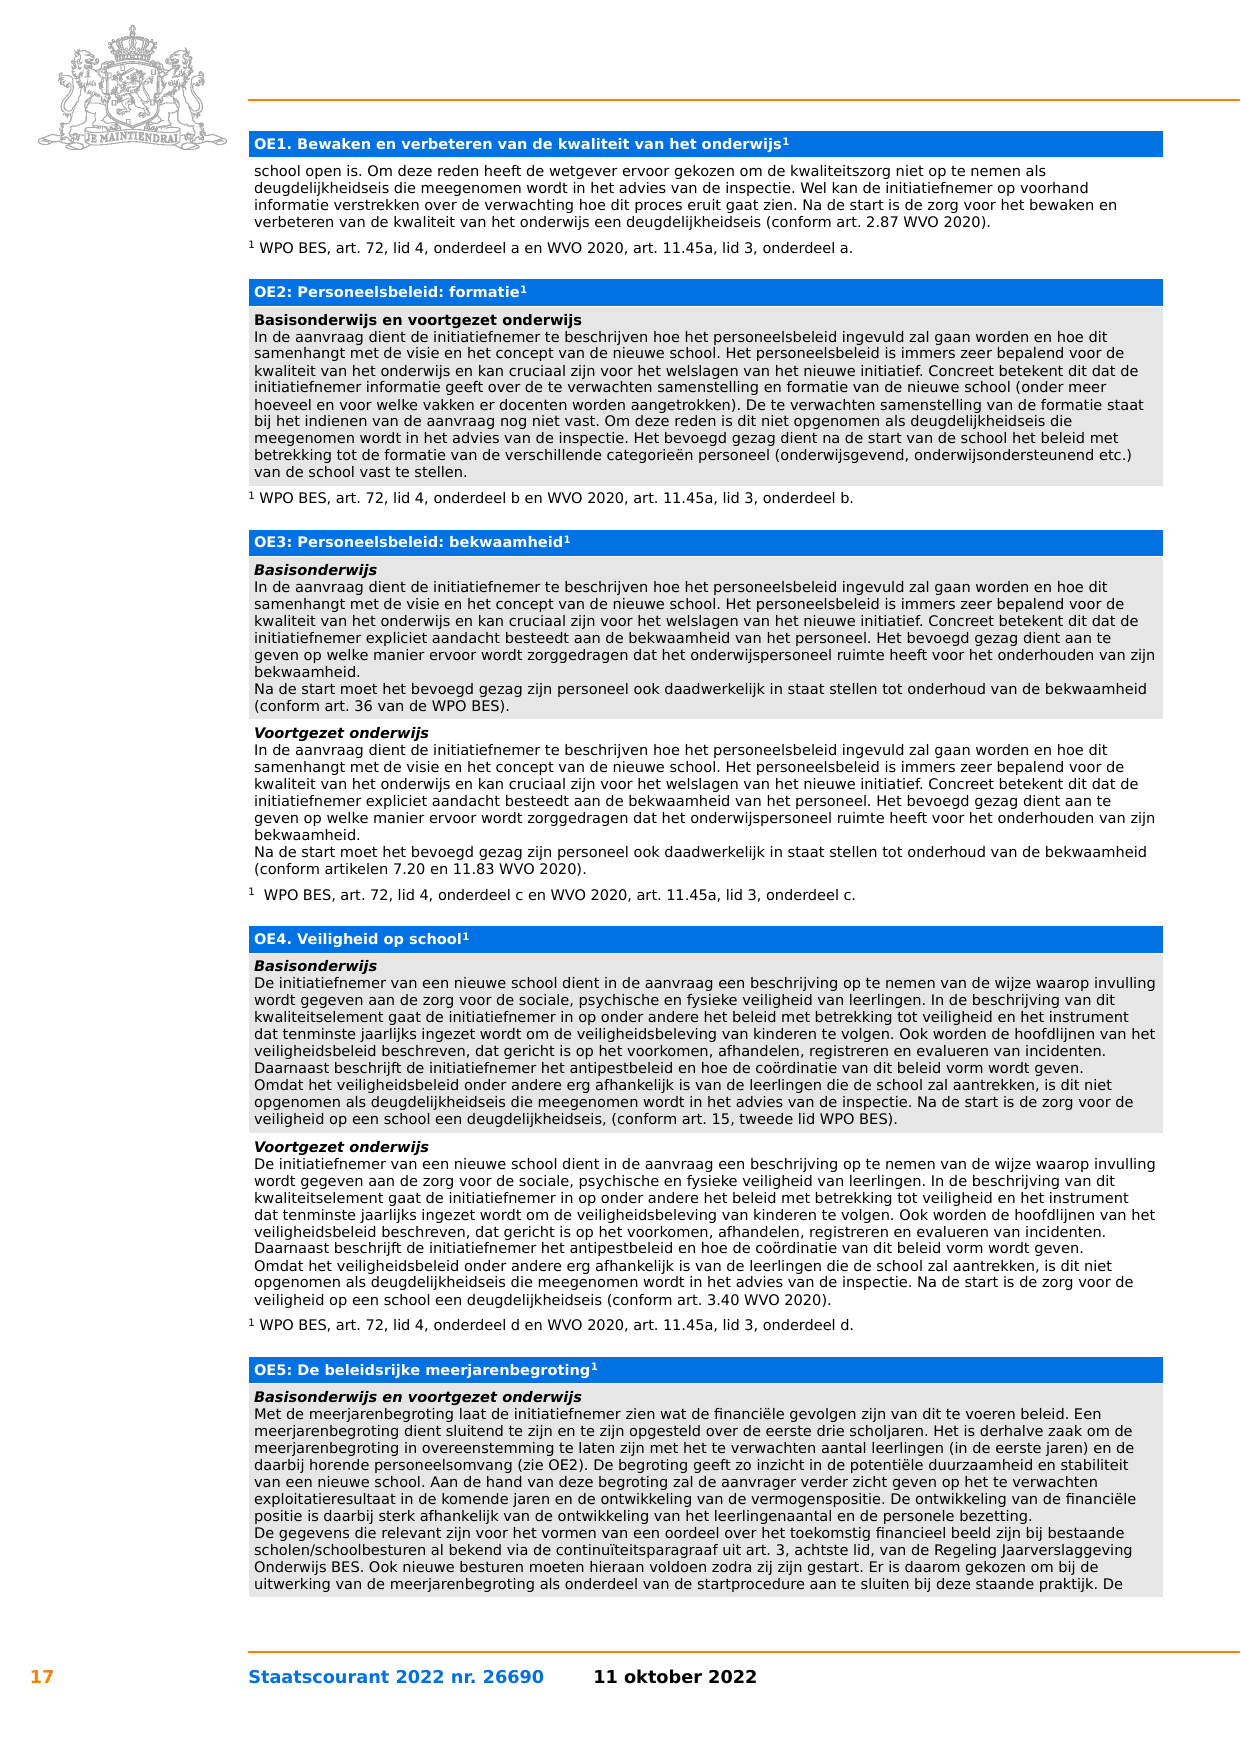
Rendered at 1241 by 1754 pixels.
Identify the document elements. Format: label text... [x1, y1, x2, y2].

table_header OE5: De beleidsrijke meerjarenbegroting1 [249, 1357, 1163, 1383]
table_cell Voortgezet onderwijs De initiatiefnemer van een nieuwe school dient in de aanvraag een beschrijving op te nemen van de wijze waarop invulling wordt gegeven aan de zorg voor de sociale, psychische en fysieke veiligheid van leerlingen. In de beschrijving van dit kwaliteitselement gaat de initiatiefnemer in op onder andere het beleid met betrekking tot veiligheid en het instrument dat tenminste jaarlijks ingezet wordt om de veiligheidsbeleving van kinderen te volgen. Ook worden de hoofdlijnen van het veiligheidsbeleid beschreven, dat gericht is op het voorkomen, afhandelen, registreren en evalueren van incidenten. Daarnaast beschrijft de initiatiefnemer het antipestbeleid en hoe de coördinatie van dit beleid vorm wordt geven. Omdat het veiligheidsbeleid onder andere erg afhankelijk is van de leerlingen die de school zal aantrekken, is dit niet opgenomen als deugdelijkheidseis die meegenomen wordt in het advies van de inspectie. Na de start is de zorg voor de veiligheid op een school een deugdelijkheidseis (conform art. 3.40 WVO 2020). [249, 1134, 1163, 1313]
table_header OE3: Personeelsbeleid: bekwaamheid1 [249, 530, 1163, 556]
table_header OE2: Personeelsbeleid: formatie1 [249, 279, 1163, 306]
table_cell Basisonderwijs en voortgezet onderwijs In de aanvraag dient de initiatiefnemer te beschrijven hoe het personeelsbeleid ingevuld zal gaan worden en hoe dit samenhangt met de visie en het concept van de nieuwe school. Het personeelsbeleid is immers zeer bepalend voor de kwaliteit van het onderwijs en kan cruciaal zijn voor het welslagen van het nieuwe initiatief. Concreet betekent dit dat de initiatiefnemer informatie geeft over de te verwachten samenstelling en formatie van de nieuwe school (onder meer hoeveel en voor welke vakken er docenten worden aangetrokken). De te verwachten samenstelling van de formatie staat bij het indienen van de aanvraag nog niet vast. Om deze reden is dit niet opgenomen als deugdelijkheidseis die meegenomen wordt in het advies van de inspectie. Het bevoegd gezag dient na de start van de school het beleid met betrekking tot de formatie van de verschillende categorieën personeel (onderwijsgevend, onderwijsondersteunend etc.) van de school vast te stellen. [249, 307, 1163, 486]
table_cell Basisonderwijs en voortgezet onderwijs Met de meerjarenbegroting laat de initiatiefnemer zien wat de financiële gevolgen zijn van dit te voeren beleid. Een meerjarenbegroting dient sluitend te zijn en te zijn opgesteld over de eerste drie scholjaren. Het is derhalve zaak om de meerjarenbegroting in overeenstemming te laten zijn met het te verwachten aantal leerlingen (in de eerste jaren) en de daarbij horende personeelsomvang (zie OE2). De begroting geeft zo inzicht in de potentiële duurzaamheid en stabiliteit van een nieuwe school. Aan de hand van deze begroting zal de aanvrager verder zicht geven op het te verwachten exploitatieresultaat in de komende jaren en de ontwikkeling van de vermogenspositie. De ontwikkeling van de financiële positie is daarbij sterk afhankelijk van de ontwikkeling van het leerlingenaantal en de personele bezetting. De gegevens die relevant zijn voor het vormen van een oordeel over het toekomstig financieel beeld zijn bij bestaande scholen/schoolbesturen al bekend via de continuïteitsparagraaf uit art. 3, achtste lid, van de Regeling Jaarverslaggeving Onderwijs BES. Ook nieuwe besturen moeten hieraan voldoen zodra zij zijn gestart. Er is daarom gekozen om bij de uitwerking van de meerjarenbegroting als onderdeel van de startprocedure aan te sluiten bij deze staande praktijk. De [249, 1384, 1163, 1597]
table_cell school open is. Om deze reden heeft de wetgever ervoor gekozen om de kwaliteitszorg niet op te nemen als deugdelijkheidseis die meegenomen wordt in het advies van de inspectie. Wel kan de initiatiefnemer op voorhand informatie verstrekken over de verwachting hoe dit proces eruit gaat zien. Na de start is de zorg voor het bewaken en verbeteren van de kwaliteit van het onderwijs een deugdelijkheidseis (conform art. 2.87 WVO 2020). [249, 158, 1163, 236]
table_cell Basisonderwijs De initiatiefnemer van een nieuwe school dient in de aanvraag een beschrijving op te nemen van de wijze waarop invulling wordt gegeven aan de zorg voor de sociale, psychische en fysieke veiligheid van leerlingen. In de beschrijving van dit kwaliteitselement gaat de initiatiefnemer in op onder andere het beleid met betrekking tot veiligheid en het instrument dat tenminste jaarlijks ingezet wordt om de veiligheidsbeleving van kinderen te volgen. Ook worden de hoofdlijnen van het veiligheidsbeleid beschreven, dat gericht is op het voorkomen, afhandelen, registreren en evalueren van incidenten. Daarnaast beschrijft de initiatiefnemer het antipestbeleid en hoe de coördinatie van dit beleid vorm wordt geven. Omdat het veiligheidsbeleid onder andere erg afhankelijk is van de leerlingen die de school zal aantrekken, is dit niet opgenomen als deugdelijkheidseis die meegenomen wordt in het advies van de inspectie. Na de start is de zorg voor de veiligheid op een school een deugdelijkheidseis, (conform art. 15, tweede lid WPO BES). [249, 954, 1163, 1133]
table_cell Voortgezet onderwijs In de aanvraag dient de initiatiefnemer te beschrijven hoe het personeelsbeleid ingevuld zal gaan worden en hoe dit samenhangt met de visie en het concept van de nieuwe school. Het personeelsbeleid is immers zeer bepalend voor de kwaliteit van het onderwijs en kan cruciaal zijn voor het welslagen van het nieuwe initiatief. Concreet betekent dit dat de initiatiefnemer expliciet aandacht besteedt aan de bekwaamheid van het personeel. Het bevoegd gezag dient aan te geven op welke manier ervoor wordt zorggedragen dat het onderwijspersoneel ruimte heeft voor het onderhouden van zijn bekwaamheid. Na de start moet het bevoegd gezag zijn personeel ook daadwerkelijk in staat stellen tot onderhoud van de bekwaamheid (conform artikelen 7.20 en 11.83 WVO 2020). [249, 720, 1163, 882]
table_cell 1 WPO BES, art. 72, lid 4, onderdeel d en WVO 2020, art. 11.45a, lid 3, onderdeel d. [248, 1314, 1163, 1334]
table_header OE1. Bewaken en verbeteren van de kwaliteit van het onderwijs1 [249, 131, 1163, 157]
table_cell 1 WPO BES, art. 72, lid 4, onderdeel c en WVO 2020, art. 11.45a, lid 3, onderdeel c. [248, 884, 1163, 903]
table_cell 1 WPO BES, art. 72, lid 4, onderdeel b en WVO 2020, art. 11.45a, lid 3, onderdeel b. [248, 487, 1163, 507]
picture [38, 25, 227, 150]
table_header OE4. Veiligheid op school1 [249, 926, 1163, 953]
table_cell Basisonderwijs In de aanvraag dient de initiatiefnemer te beschrijven hoe het personeelsbeleid ingevuld zal gaan worden en hoe dit samenhangt met de visie en het concept van de nieuwe school. Het personeelsbeleid is immers zeer bepalend voor de kwaliteit van het onderwijs en kan cruciaal zijn voor het welslagen van het nieuwe initiatief. Concreet betekent dit dat de initiatiefnemer expliciet aandacht besteedt aan de bekwaamheid van het personeel. Het bevoegd gezag dient aan te geven op welke manier ervoor wordt zorggedragen dat het onderwijspersoneel ruimte heeft voor het onderhouden van zijn bekwaamheid. Na de start moet het bevoegd gezag zijn personeel ook daadwerkelijk in staat stellen tot onderhoud van de bekwaamheid (conform art. 36 van de WPO BES). [249, 557, 1163, 719]
table_cell 1 WPO BES, art. 72, lid 4, onderdeel a en WVO 2020, art. 11.45a, lid 3, onderdeel a. [248, 237, 1163, 256]
